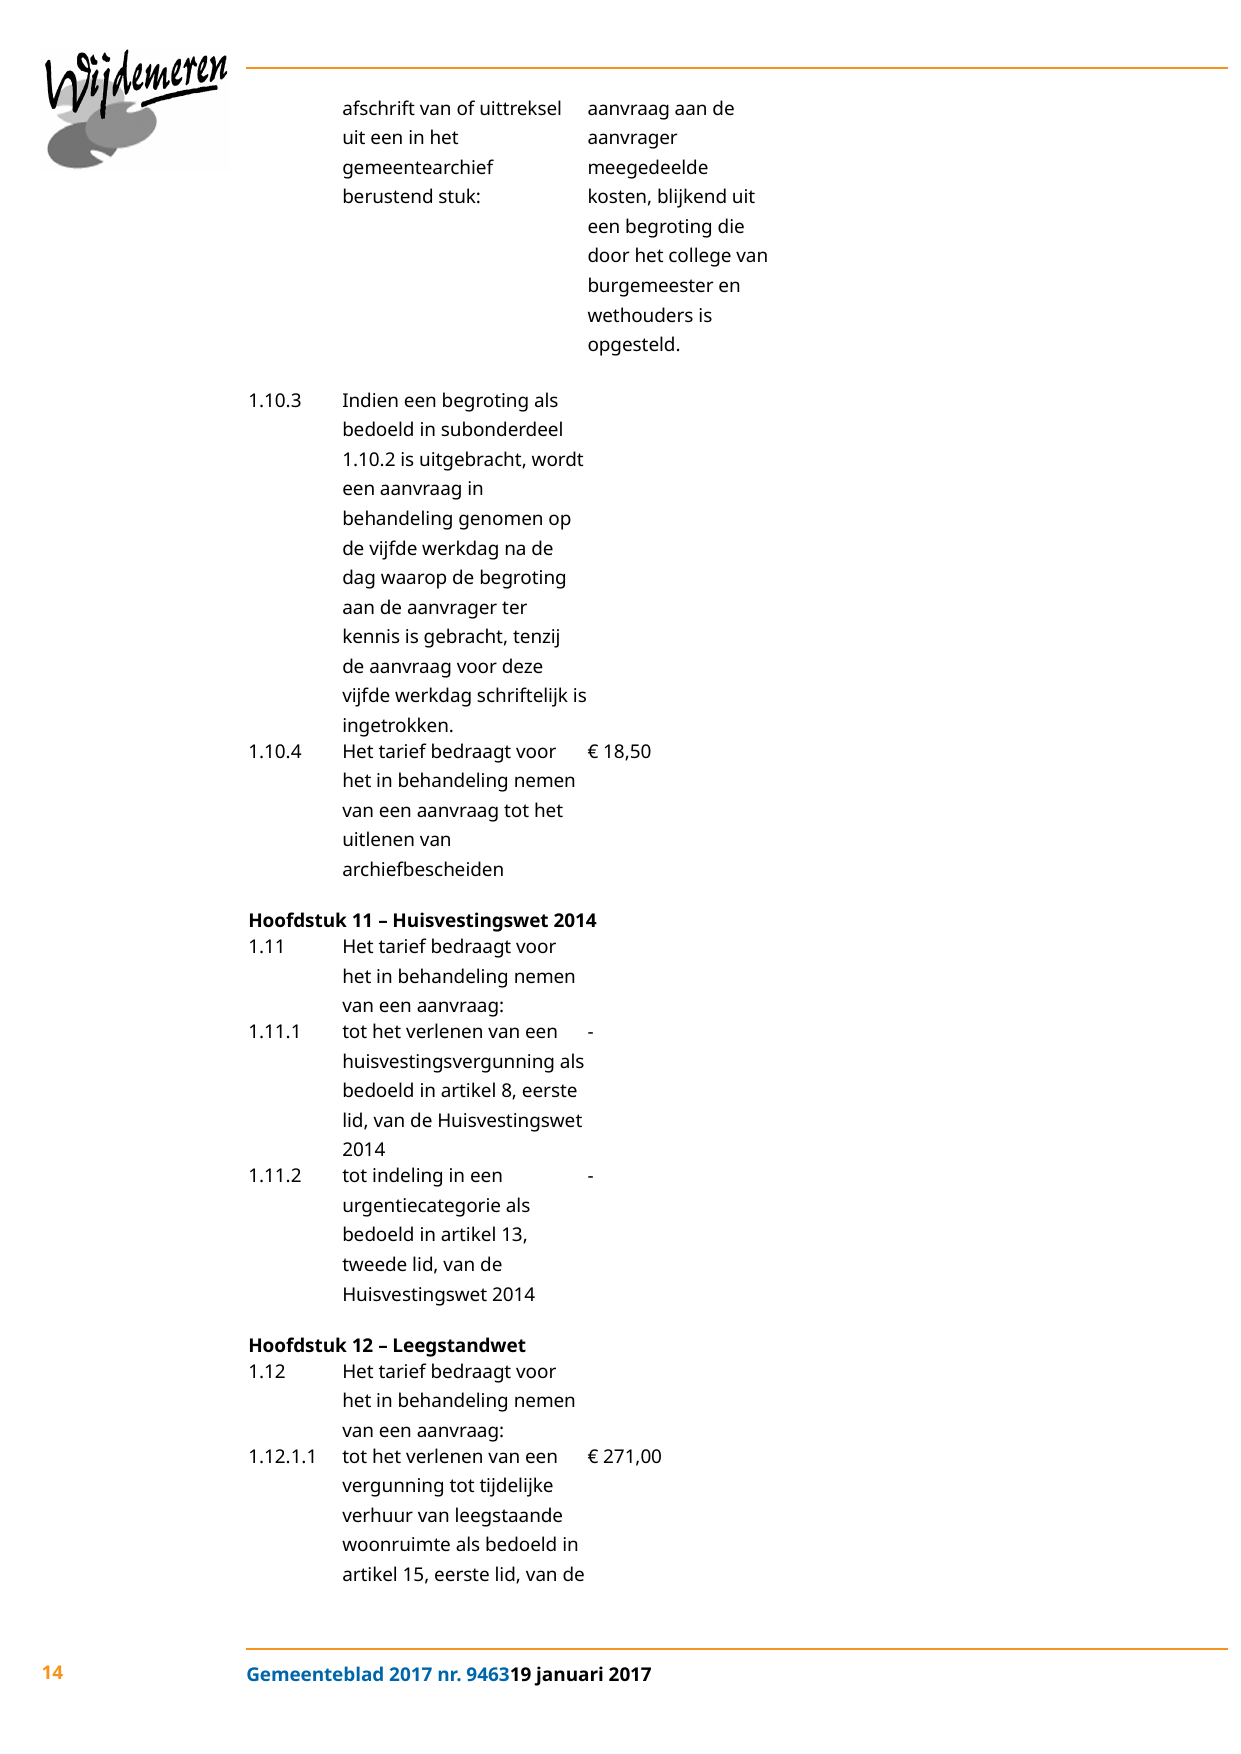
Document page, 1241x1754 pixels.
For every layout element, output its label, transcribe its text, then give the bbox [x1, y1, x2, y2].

table_cell [342, 1306, 587, 1332]
table_cell 1.12.1.1 [248, 1443, 342, 1587]
table_cell [587, 1358, 681, 1443]
table_cell [681, 882, 775, 908]
table_cell [681, 738, 775, 882]
table_cell Het tarief bedraagt voor het in behandeling nemen van een aanvraag tot het uitlenen van archiefbescheiden [342, 738, 587, 882]
table_cell [248, 1306, 342, 1332]
table_cell [681, 1443, 775, 1587]
table_cell 1.11.2 [248, 1163, 342, 1306]
table_cell 1.10.4 [248, 738, 342, 882]
table_cell Indien een begroting als bedoeld in subonderdeel 1.10.2 is uitgebracht, wordt een aanvraag in behandeling genomen op de vijfde werkdag na de dag waarop de begroting aan de aanvrager ter kennis is gebracht, tenzij de aanvraag voor deze vijfde werkdag schriftelijk is ingetrokken. [342, 387, 587, 738]
table_cell [681, 1332, 775, 1358]
table_cell [342, 882, 587, 908]
table_cell [681, 1018, 775, 1162]
table_cell aanvraag aan de aanvrager meegedeelde kosten, blijkend uit een begroting die door het college van burgemeester en wethouders is opgesteld. [587, 95, 775, 387]
table_cell [248, 882, 342, 908]
table_cell 1.11.1 [248, 1018, 342, 1162]
table_cell [681, 1163, 775, 1306]
table_cell tot indeling in een urgentiecategorie als bedoeld in artikel 13, tweede lid, van de Huisvestingswet 2014 [342, 1163, 587, 1306]
table_cell afschrift van of uittreksel uit een in het gemeentearchief berustend stuk: [342, 95, 587, 387]
table_cell Hoofdstuk 11 – Huisvestingswet 2014 [248, 908, 681, 933]
table_cell € 271,00 [587, 1443, 681, 1587]
table_cell [681, 934, 775, 1018]
table_cell [681, 1358, 775, 1443]
table_cell [587, 934, 681, 1018]
table_cell [681, 387, 775, 738]
table_cell [681, 908, 775, 933]
table_cell Het tarief bedraagt voor het in behandeling nemen van een aanvraag: [342, 934, 587, 1018]
table_cell [248, 95, 342, 387]
table_cell [587, 882, 681, 908]
table_cell Het tarief bedraagt voor het in behandeling nemen van een aanvraag: [342, 1358, 587, 1443]
table_cell [681, 1306, 775, 1332]
table_cell - [587, 1018, 681, 1162]
table_cell tot het verlenen van een huisvestingsvergunning als bedoeld in artikel 8, eerste lid, van de Huisvestingswet 2014 [342, 1018, 587, 1162]
table_cell tot het verlenen van een vergunning tot tijdelijke verhuur van leegstaande woonruimte als bedoeld in artikel 15, eerste lid, van de [342, 1443, 587, 1587]
table_cell 1.11 [248, 934, 342, 1018]
table_cell [587, 387, 681, 738]
table_cell 1.12 [248, 1358, 342, 1443]
table_cell Hoofdstuk 12 – Leegstandwet [248, 1332, 681, 1358]
table_cell € 18,50 [587, 738, 681, 882]
picture [41, 47, 231, 172]
table_cell - [587, 1163, 681, 1306]
table_cell [587, 1306, 681, 1332]
table_cell 1.10.3 [248, 387, 342, 738]
